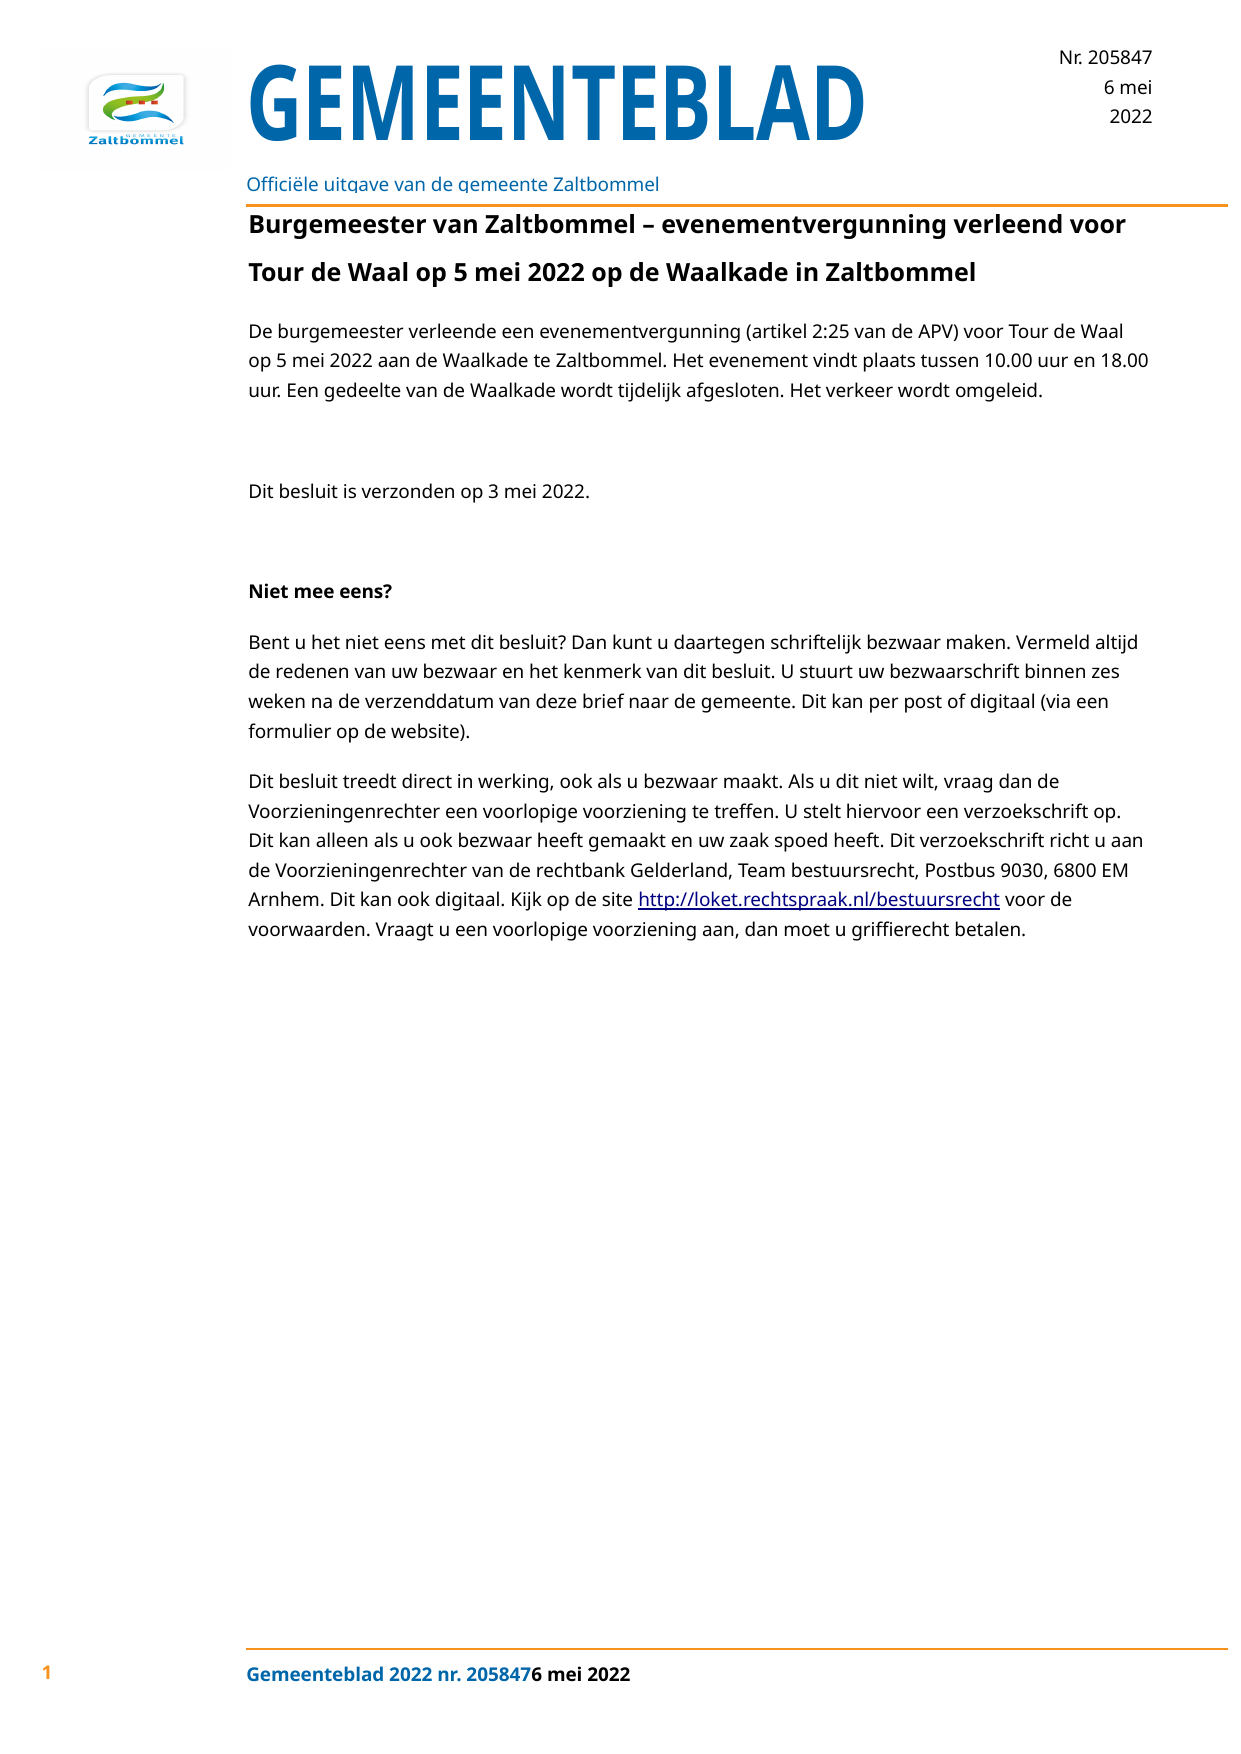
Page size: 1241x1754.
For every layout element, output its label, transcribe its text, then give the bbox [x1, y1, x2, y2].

text Burgemeester van Zaltbommel – evenementvergunning verleend voor Tour de Waal op 5 mei 2022 op de Waalkade in Zaltbommel [248, 207, 1152, 288]
text Niet mee eens? [248, 579, 1152, 604]
text Dit besluit is verzonden op 3 mei 2022. [248, 478, 1152, 504]
text Bent u het niet eens met dit besluit? Dan kunt u daartegen schriftelijk bezwaar maken. Vermeld altijd de redenen van uw bezwaar en het kenmerk van dit besluit. U stuurt uw bezwaarschrift binnen zes weken na de verzenddatum van deze brief naar de gemeente. Dit kan per post of digitaal (via een formulier op de website). [248, 629, 1152, 744]
text De burgemeester verleende een evenementvergunning (artikel 2:25 van de APV) voor Tour de Waal op 5 mei 2022 aan de Waalkade te Zaltbommel. Het evenement vindt plaats tussen 10.00 uur en 18.00 uur. Een gedeelte van de Waalkade wordt tijdelijk afgesloten. Het verkeer wordt omgeleid. [248, 318, 1152, 403]
picture [41, 47, 231, 172]
text Dit besluit treedt direct in werking, ook als u bezwaar maakt. Als u dit niet wilt, vraag dan de Voorzieningenrechter een voorlopige voorziening te treffen. U stelt hiervoor een verzoekschrift op. Dit kan alleen als u ook bezwaar heeft gemaakt en uw zaak spoed heeft. Dit verzoekschrift richt u aan de Voorzieningenrechter van de rechtbank Gelderland, Team bestuursrecht, Postbus 9030, 6800 EM Arnhem. Dit kan ook digitaal. Kijk op de site http://loket.rechtspraak.nl/bestuursrecht voor de voorwaarden. Vraagt u een voorlopige voorziening aan, dan moet u griffierecht betalen. [248, 768, 1152, 942]
